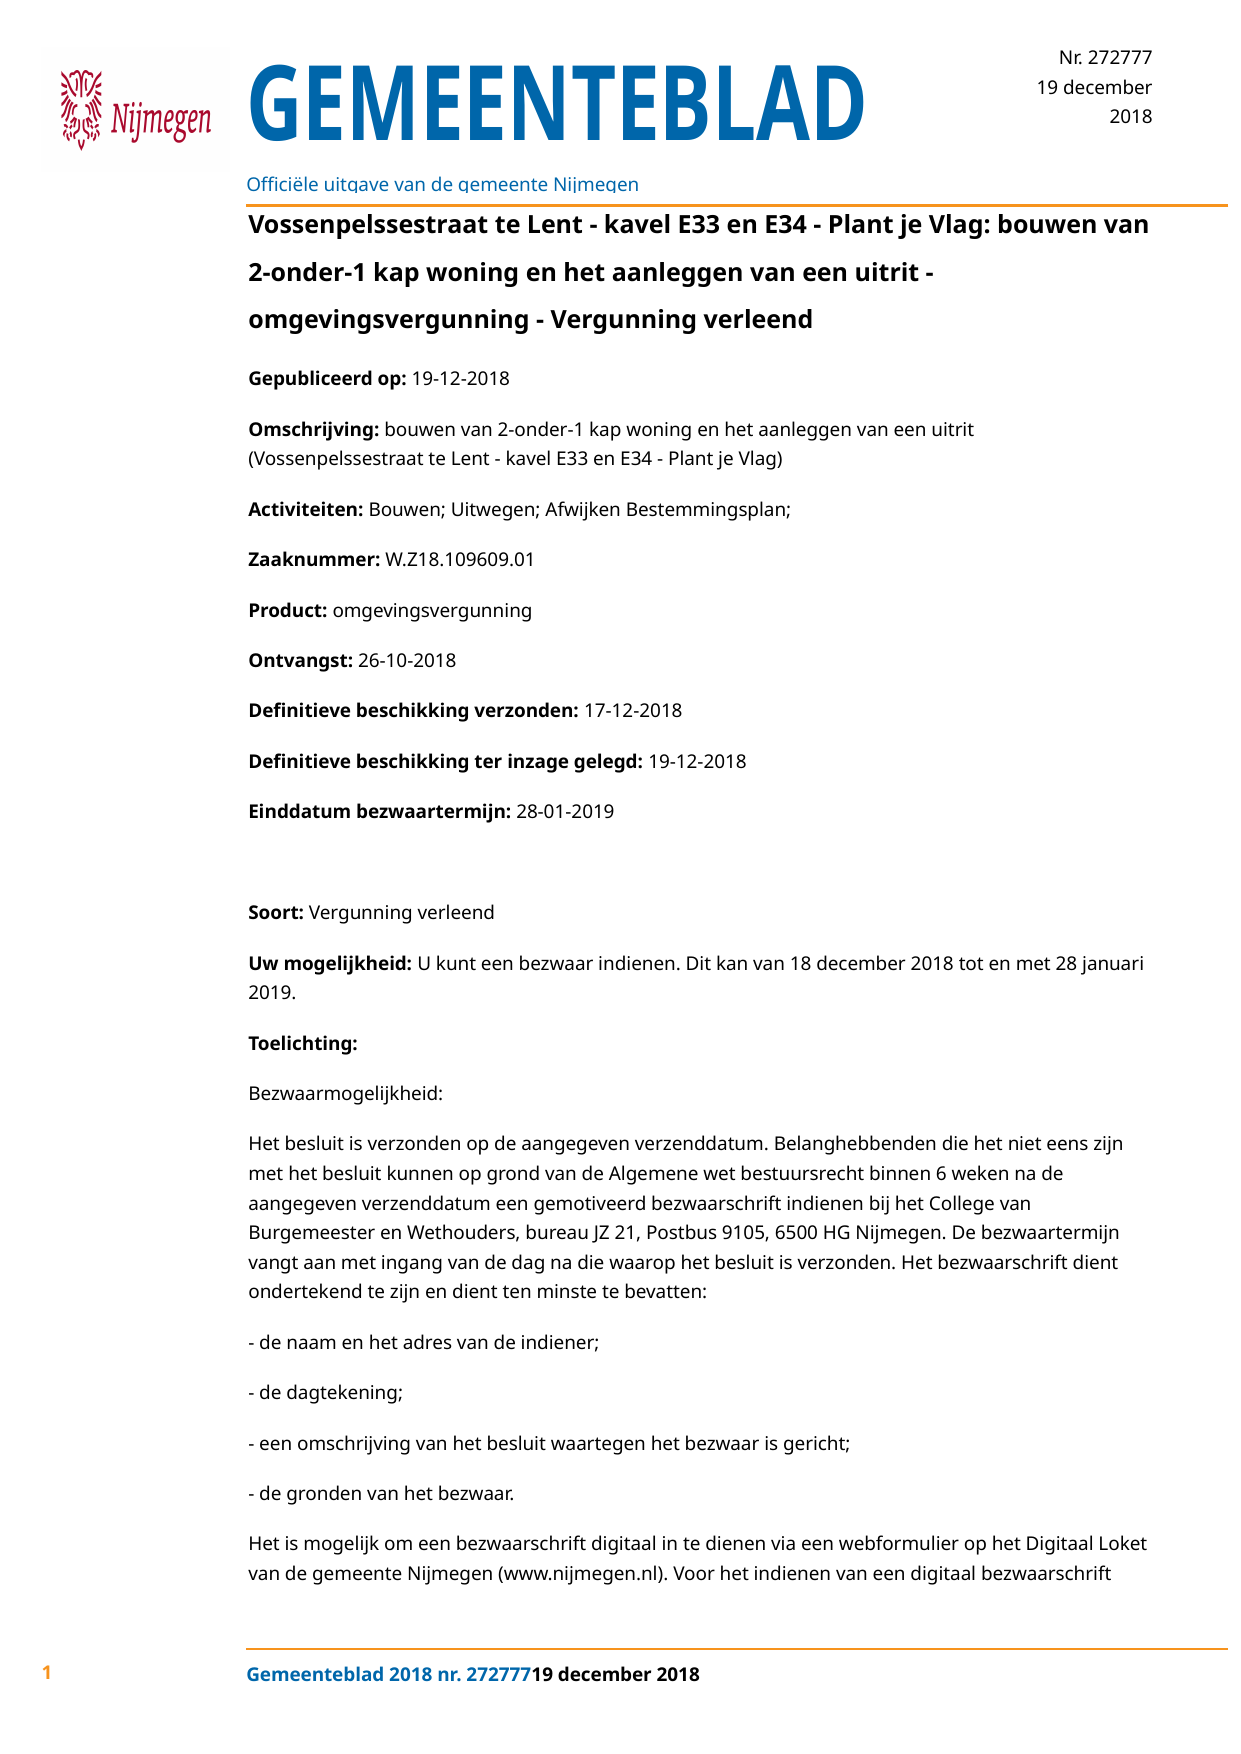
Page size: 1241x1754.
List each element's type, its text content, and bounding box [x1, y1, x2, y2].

text - een omschrijving van het besluit waartegen het bezwaar is gericht; [248, 1430, 1152, 1455]
text Product: omgevingsvergunning [248, 597, 1152, 622]
text Toelichting: [248, 1030, 1152, 1055]
text Gepubliceerd op: 19-12-2018 [248, 366, 1152, 391]
text Uw mogelijkheid: U kunt een bezwaar indienen. Dit kan van 18 december 2018 tot en met 28 januari 2019. [248, 950, 1152, 1005]
text Bezwaarmogelijkheid: [248, 1080, 1152, 1106]
text Zaaknummer: W.Z18.109609.01 [248, 546, 1152, 572]
text Einddatum bezwaartermijn: 28-01-2019 [248, 798, 1152, 824]
text Ontvangst: 26-10-2018 [248, 647, 1152, 673]
text - de gronden van het bezwaar. [248, 1480, 1152, 1506]
text Omschrijving: bouwen van 2-onder-1 kap woning en het aanleggen van een uitrit (Vossenpelssestraat te Lent - kavel E33 en E34 - Plant je Vlag) [248, 416, 1152, 471]
text Vossenpelssestraat te Lent - kavel E33 en E34 - Plant je Vlag: bouwen van 2-onder-1 kap woning en het aanleggen van een uitrit - omgevingsvergunning - Vergunning verleend [248, 207, 1152, 336]
text Activiteiten: Bouwen; Uitwegen; Afwijken Bestemmingsplan; [248, 496, 1152, 522]
picture [41, 47, 231, 172]
text Het besluit is verzonden op de aangegeven verzenddatum. Belanghebbenden die het niet eens zijn met het besluit kunnen op grond van de Algemene wet bestuursrecht binnen 6 weken na de aangegeven verzenddatum een gemotiveerd bezwaarschrift indienen bij het College van Burgemeester en Wethouders, bureau JZ 21, Postbus 9105, 6500 HG Nijmegen. De bezwaartermijn vangt aan met ingang van de dag na die waarop het besluit is verzonden. Het bezwaarschrift dient ondertekend te zijn en dient ten minste te bevatten: [248, 1131, 1152, 1304]
text Definitieve beschikking ter inzage gelegd: 19-12-2018 [248, 748, 1152, 774]
text Definitieve beschikking verzonden: 17-12-2018 [248, 698, 1152, 723]
text Het is mogelijk om een bezwaarschrift digitaal in te dienen via een webformulier op het Digitaal Loket van de gemeente Nijmegen (www.nijmegen.nl). Voor het indienen van een digitaal bezwaarschrift [248, 1531, 1152, 1586]
text - de dagtekening; [248, 1379, 1152, 1405]
text - de naam en het adres van de indiener; [248, 1329, 1152, 1354]
text Soort: Vergunning verleend [248, 899, 1152, 925]
